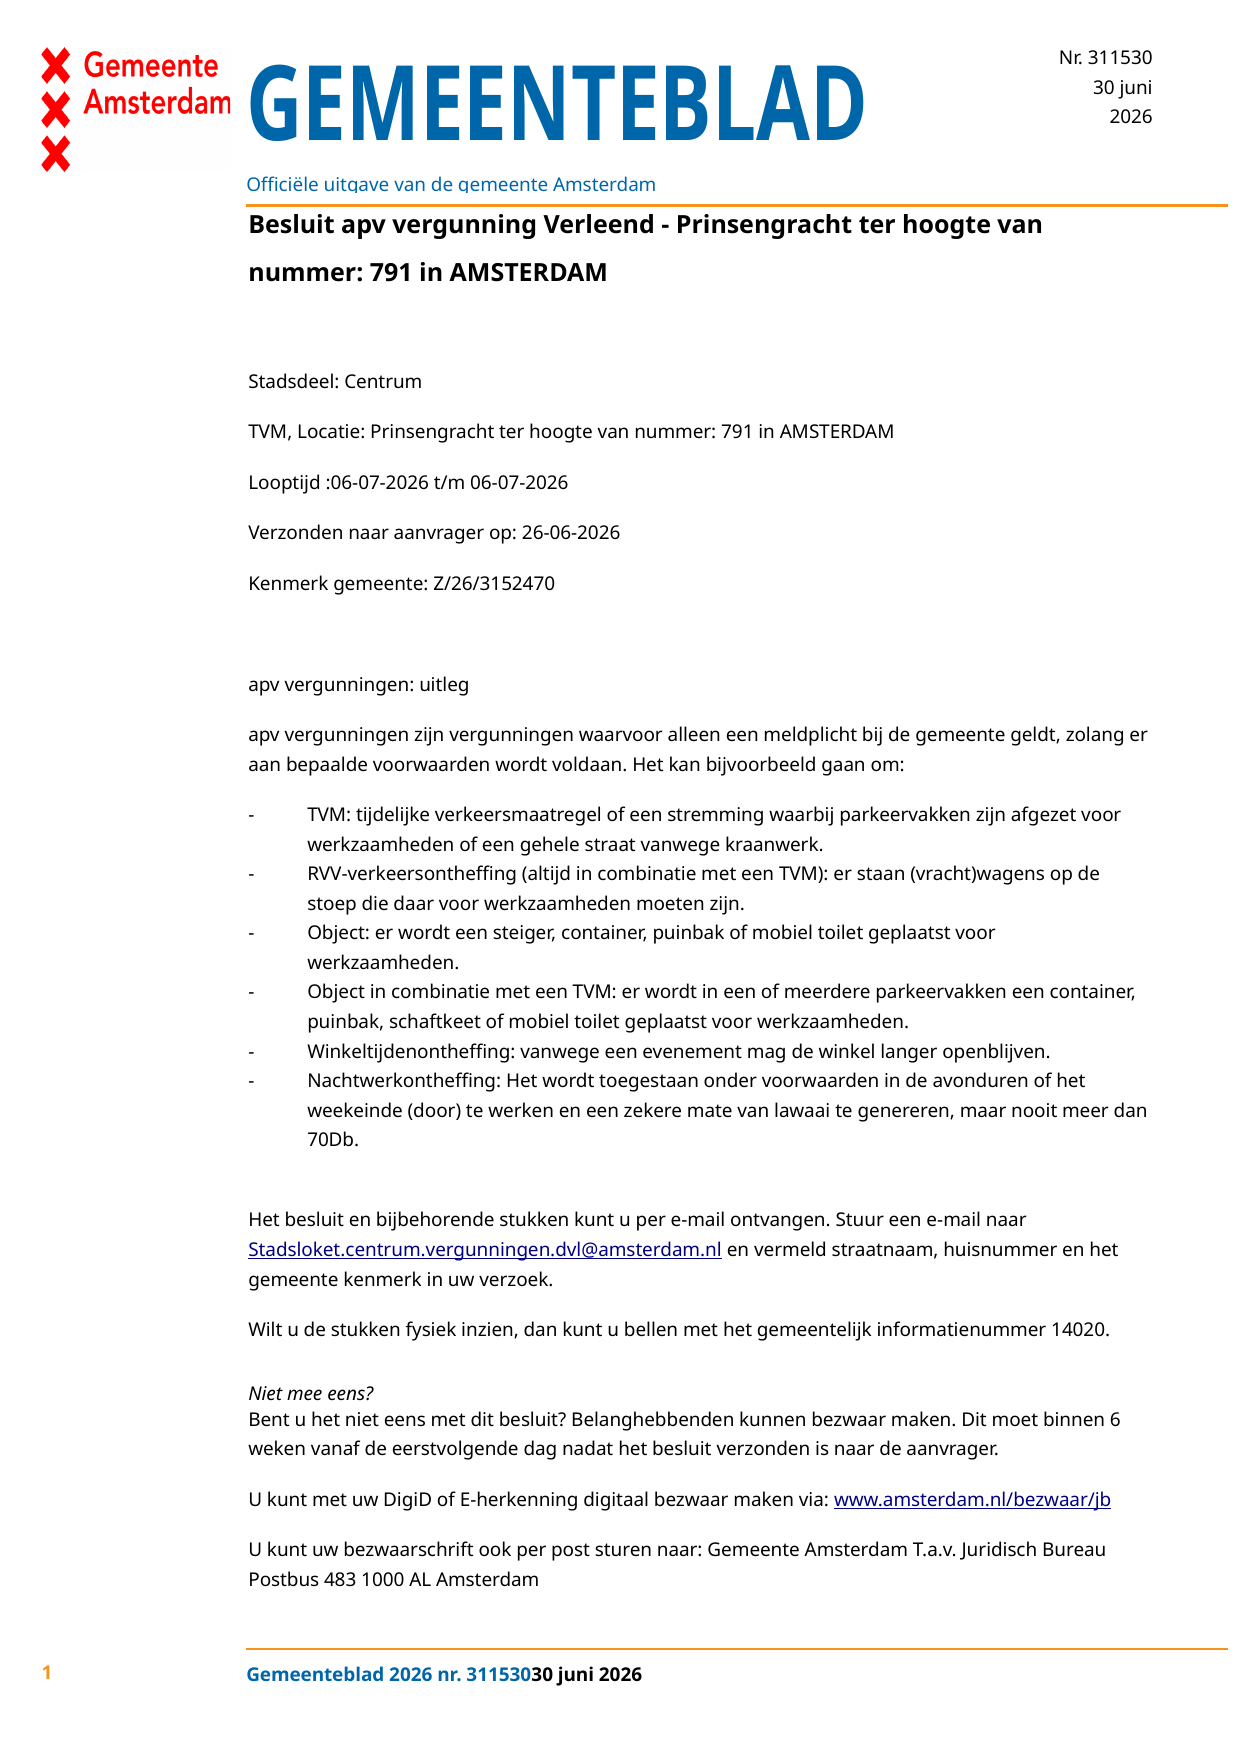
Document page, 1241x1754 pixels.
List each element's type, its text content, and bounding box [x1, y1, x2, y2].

list Winkeltijdenontheffing: vanwege een evenement mag de winkel langer openblijven. [248, 1038, 1152, 1064]
picture [41, 47, 231, 172]
text Stadsdeel: Centrum [248, 368, 1152, 394]
text Besluit apv vergunning Verleend - Prinsengracht ter hoogte van nummer: 791 in AMSTERDAM [248, 207, 1152, 288]
list Object in combinatie met een TVM: er wordt in een of meerdere parkeervakken een container, puinbak, schaftkeet of mobiel toilet geplaatst voor werkzaamheden. [248, 979, 1152, 1034]
list Nachtwerkontheffing: Het wordt toegestaan onder voorwaarden in de avonduren of het weekeinde (door) te werken en een zekere mate van lawaai te genereren, maar nooit meer dan 70Db. [248, 1067, 1152, 1152]
text Wilt u de stukken fysiek inzien, dan kunt u bellen met het gemeentelijk informatienummer 14020. [248, 1316, 1152, 1342]
text Bent u het niet eens met dit besluit? Belanghebbenden kunnen bezwaar maken. Dit moet binnen 6 weken vanaf de eerstvolgende dag nadat het besluit verzonden is naar de aanvrager. [248, 1406, 1152, 1461]
text TVM, Locatie: Prinsengracht ter hoogte van nummer: 791 in AMSTERDAM [248, 419, 1152, 444]
text Kenmerk gemeente: Z/26/3152470 [248, 570, 1152, 596]
text U kunt met uw DigiD of E-herkenning digitaal bezwaar maken via: www.amsterdam.nl/bezwaar/jb [248, 1486, 1152, 1512]
text apv vergunningen: uitleg [248, 671, 1152, 697]
list Object: er wordt een steiger, container, puinbak of mobiel toilet geplaatst voor werkzaamheden. [248, 919, 1152, 975]
text apv vergunningen zijn vergunningen waarvoor alleen een meldplicht bij de gemeente geldt, zolang er aan bepaalde voorwaarden wordt voldaan. Het kan bijvoorbeeld gaan om: [248, 721, 1152, 777]
text Looptijd :06-07-2026 t/m 06-07-2026 [248, 469, 1152, 495]
text Niet mee eens? [248, 1380, 1152, 1406]
text Het besluit en bijbehorende stukken kunt u per e-mail ontvangen. Stuur een e-mail naar Stadsloket.centrum.vergunningen.dvl@amsterdam.nl en vermeld straatnaam, huisnummer en het gemeente kenmerk in uw verzoek. [248, 1207, 1152, 1292]
text U kunt uw bezwaarschrift ook per post sturen naar: Gemeente Amsterdam T.a.v. Juridisch Bureau Postbus 483 1000 AL Amsterdam [248, 1536, 1152, 1592]
list TVM: tijdelijke verkeersmaatregel of een stremming waarbij parkeervakken zijn afgezet voor werkzaamheden of een gehele straat vanwege kraanwerk. [248, 801, 1152, 857]
text Verzonden naar aanvrager op: 26-06-2026 [248, 519, 1152, 545]
list RVV-verkeersontheffing (altijd in combinatie met een TVM): er staan (vracht)wagens op de stoep die daar voor werkzaamheden moeten zijn. [248, 860, 1152, 916]
